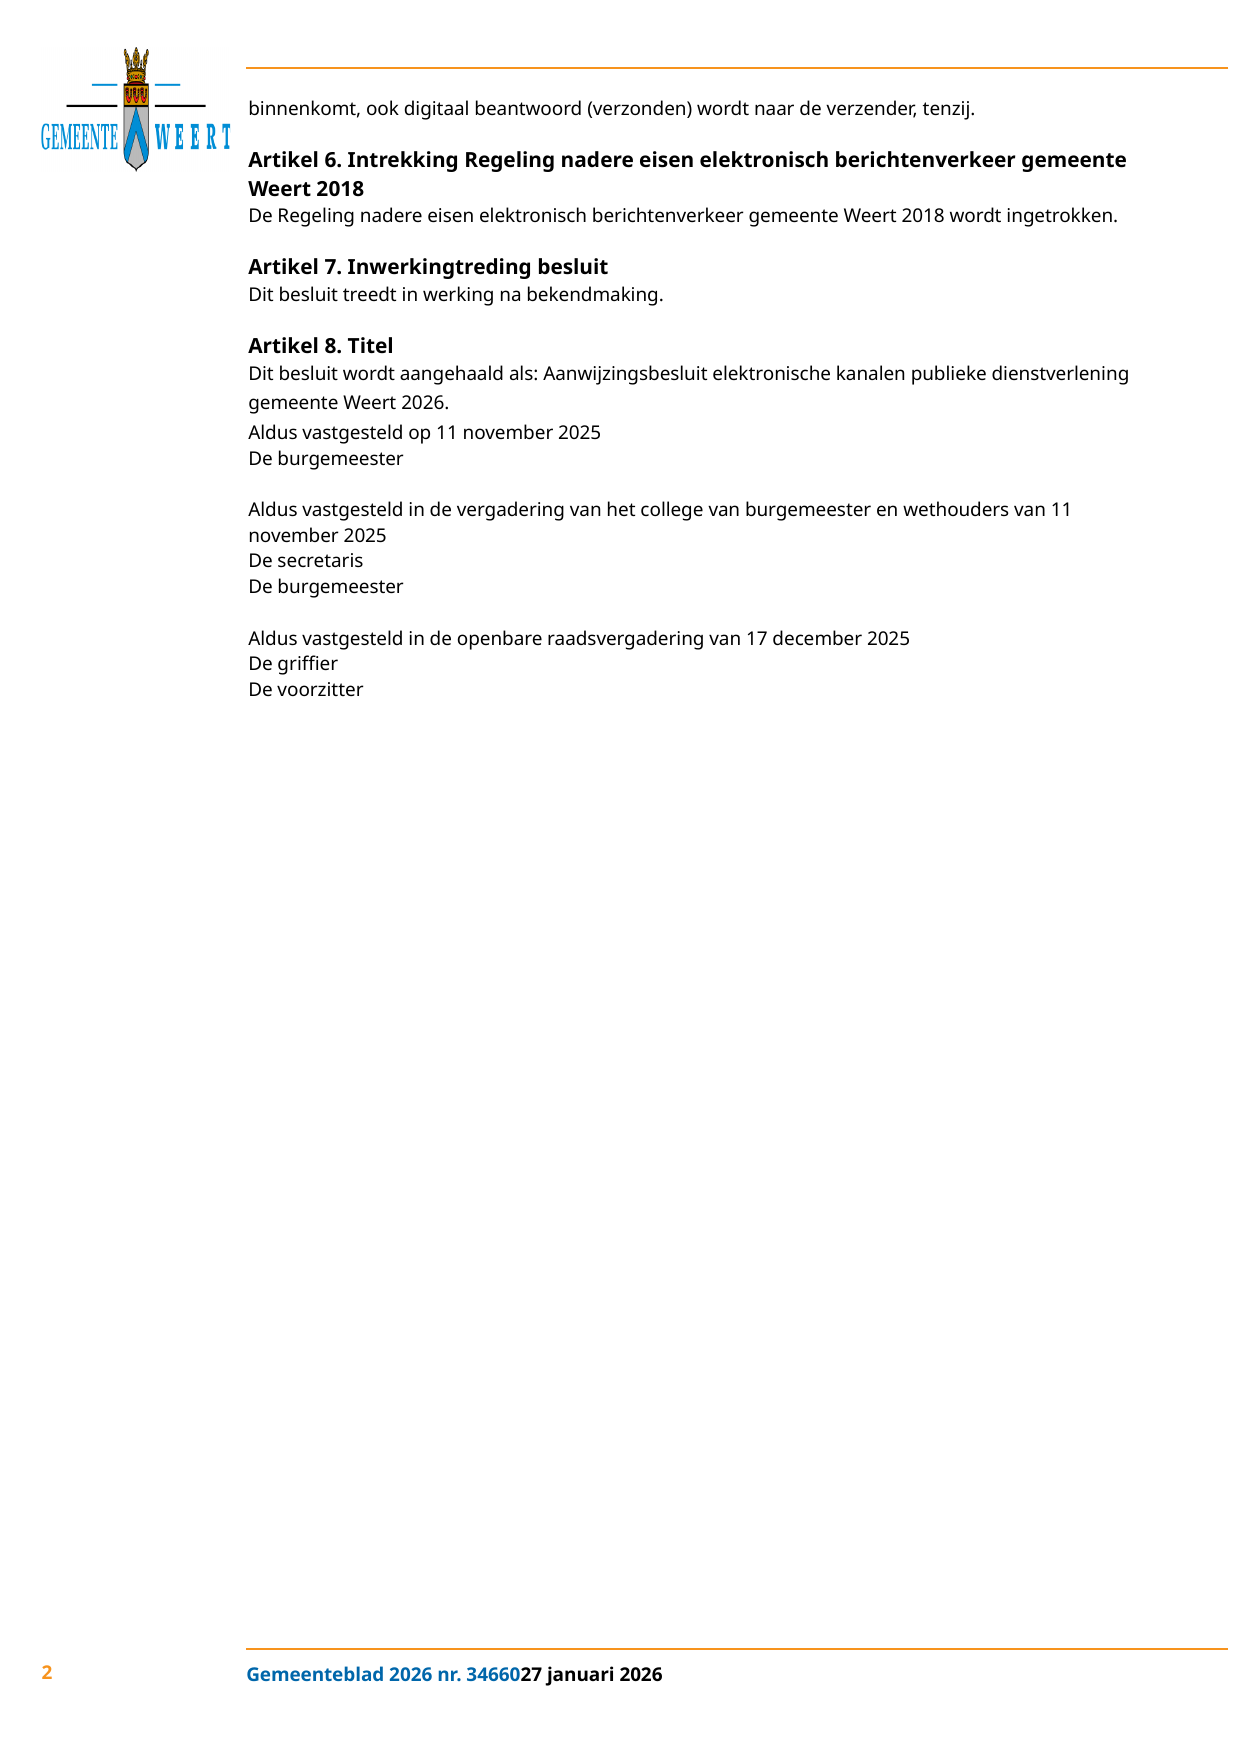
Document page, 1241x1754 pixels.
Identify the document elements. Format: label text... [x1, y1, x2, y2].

text De Regeling nadere eisen elektronisch berichtenverkeer gemeente Weert 2018 wordt ingetrokken. [248, 202, 1152, 228]
text binnenkomt, ook digitaal beantwoord (verzonden) wordt naar de verzender, tenzij. [248, 95, 1152, 121]
text Aldus vastgesteld in de vergadering van het college van burgemeester en wethouders van 11 november 2025 [248, 496, 1152, 548]
text De burgemeester [248, 573, 1152, 599]
text Dit besluit treedt in werking na bekendmaking. [248, 281, 1152, 307]
text Artikel 8. Titel [248, 331, 1152, 360]
text Dit besluit wordt aangehaald als: Aanwijzingsbesluit elektronische kanalen publieke dienstverlening gemeente Weert 2026. [248, 360, 1152, 415]
text De burgemeester [248, 445, 1152, 470]
text Artikel 7. Inwerkingtreding besluit [248, 252, 1152, 281]
text De griffier [248, 651, 1152, 676]
text De voorzitter [248, 676, 1152, 702]
text Aldus vastgesteld in de openbare raadsvergadering van 17 december 2025 [248, 625, 1152, 651]
text Artikel 6. Intrekking Regeling nadere eisen elektronisch berichtenverkeer gemeente Weert 2018 [248, 145, 1152, 202]
text De secretaris [248, 548, 1152, 573]
picture [41, 47, 231, 172]
text Aldus vastgesteld op 11 november 2025 [248, 419, 1152, 445]
